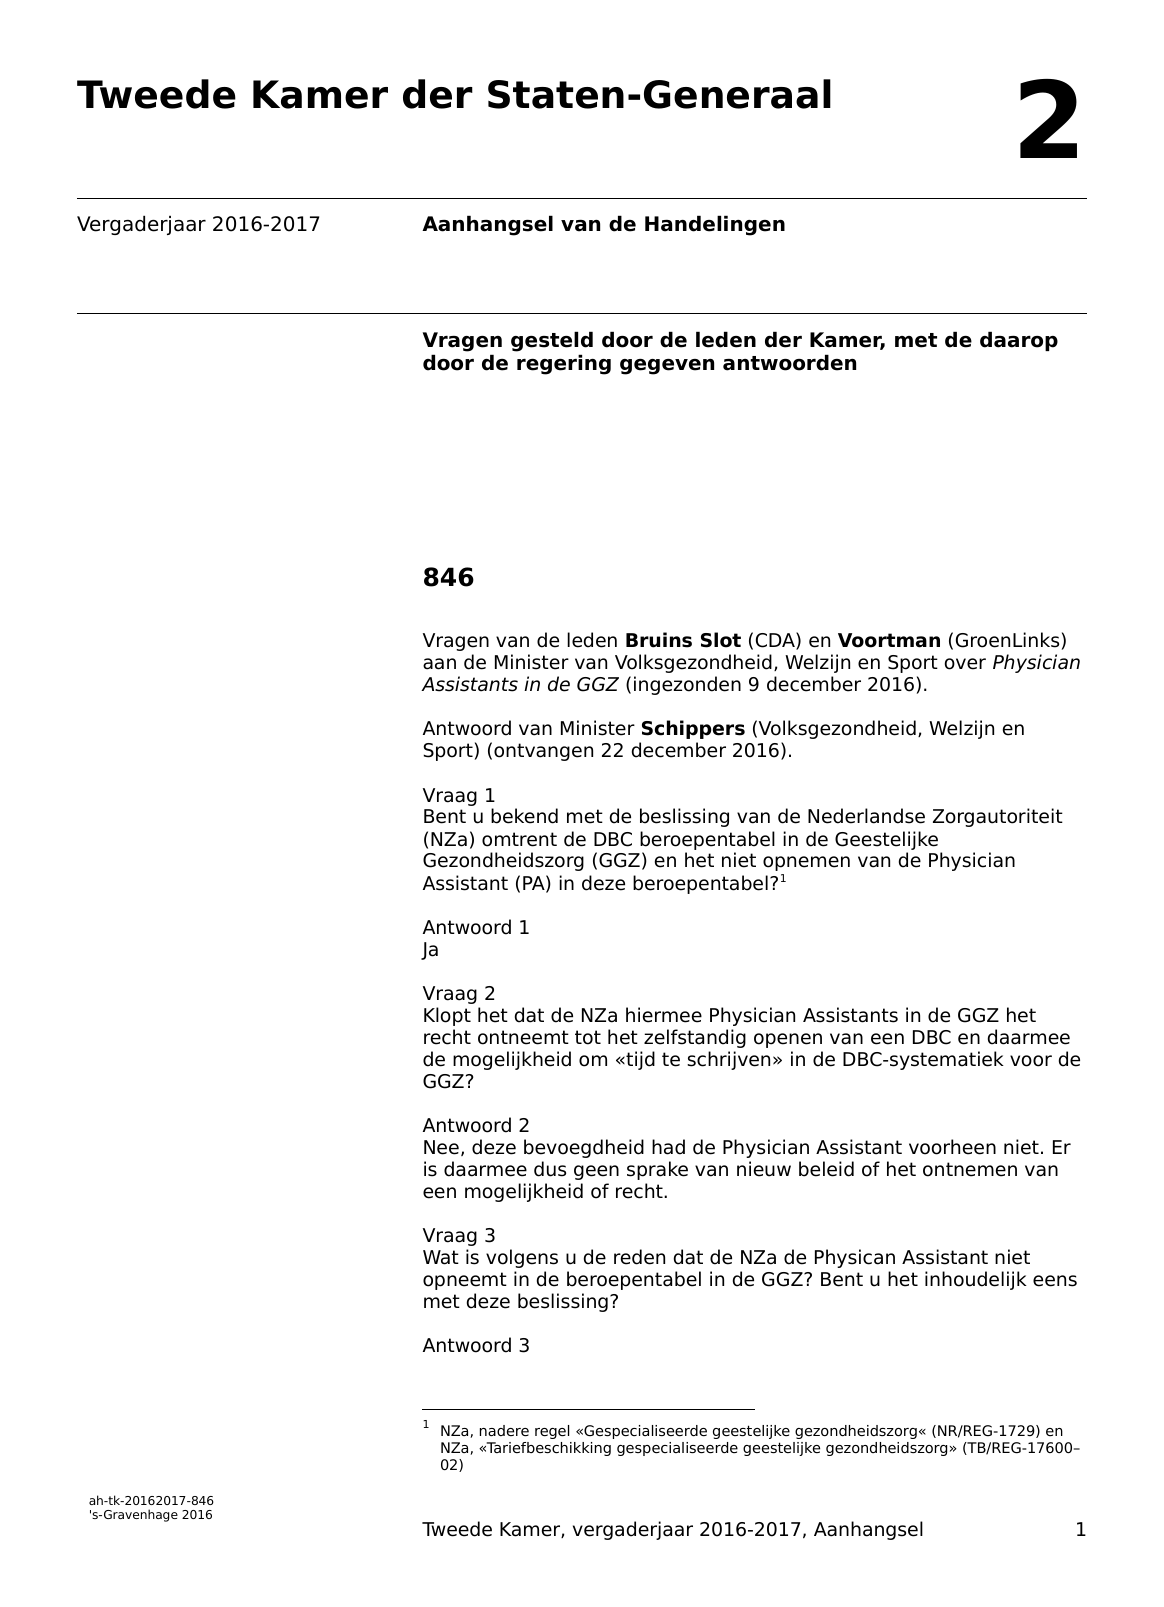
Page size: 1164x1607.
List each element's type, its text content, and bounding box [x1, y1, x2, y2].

text Ja [422, 938, 1087, 961]
text Vraag 2 [422, 983, 1087, 1005]
table_cell Aanhangsel van de Handelingen [422, 199, 1087, 313]
text Antwoord 1 [422, 917, 1087, 938]
text Antwoord 3 [422, 1335, 1087, 1357]
text Bent u bekend met de beslissing van de Nederlandse Zorgautoriteit (NZa) omtrent de DBC beroepentabel in de Geestelijke Gezondheidszorg (GGZ) en het niet opnemen van de Physician Assistant (PA) in deze beroepentabel? [422, 806, 1087, 894]
text Wat is volgens u de reden dat de NZa de Physican Assistant niet opneemt in de beroepentabel in de GGZ? Bent u het inhoudelijk eens met deze beslissing? [422, 1247, 1087, 1313]
text Klopt het dat de NZa hiermee Physician Assistants in de GGZ het recht ontneemt tot het zelfstandig openen van een DBC en daarmee de mogelijkheid om «tijd te schrijven» in de DBC-systematiek voor de GGZ? [422, 1005, 1087, 1093]
table_header Tweede Kamer der Staten-Generaal [77, 59, 886, 198]
text Antwoord van Minister Schippers (Volksgezondheid, Welzijn en Sport) (ontvangen 22 december 2016). [422, 718, 1087, 762]
text Nee, deze bevoegdheid had de Physician Assistant voorheen niet. Er is daarmee dus geen sprake van nieuw beleid of het ontnemen van een mogelijkheid of recht. [422, 1137, 1087, 1203]
text ah-tk-20162017-846 [88, 1494, 323, 1508]
text Vraag 1 [422, 784, 1087, 806]
text NZa, nadere regel «Gespecialiseerde geestelijke gezondheidszorg« (NR/REG-1729) en NZa, «Tariefbeschikking gespecialiseerde geestelijke gezondheidszorg» (TB/REG-17600–02) [422, 1418, 1087, 1474]
table_cell Vergaderjaar 2016-2017 [77, 199, 422, 313]
table_cell [77, 314, 422, 375]
text Vraag 3 [422, 1225, 1087, 1247]
table_cell Vragen gesteld door de leden der Kamer, met de daarop door de regering gegeven antwoorden [422, 314, 1087, 375]
table_header 2 [886, 59, 1087, 198]
text 's-Gravenhage 2016 [88, 1508, 323, 1522]
text 846 [422, 563, 1087, 592]
text Antwoord 2 [422, 1115, 1087, 1137]
text Vragen van de leden Bruins Slot (CDA) en Voortman (GroenLinks) aan de Minister van Volksgezondheid, Welzijn en Sport over Physician Assistants in de GGZ (ingezonden 9 december 2016). [422, 630, 1087, 696]
